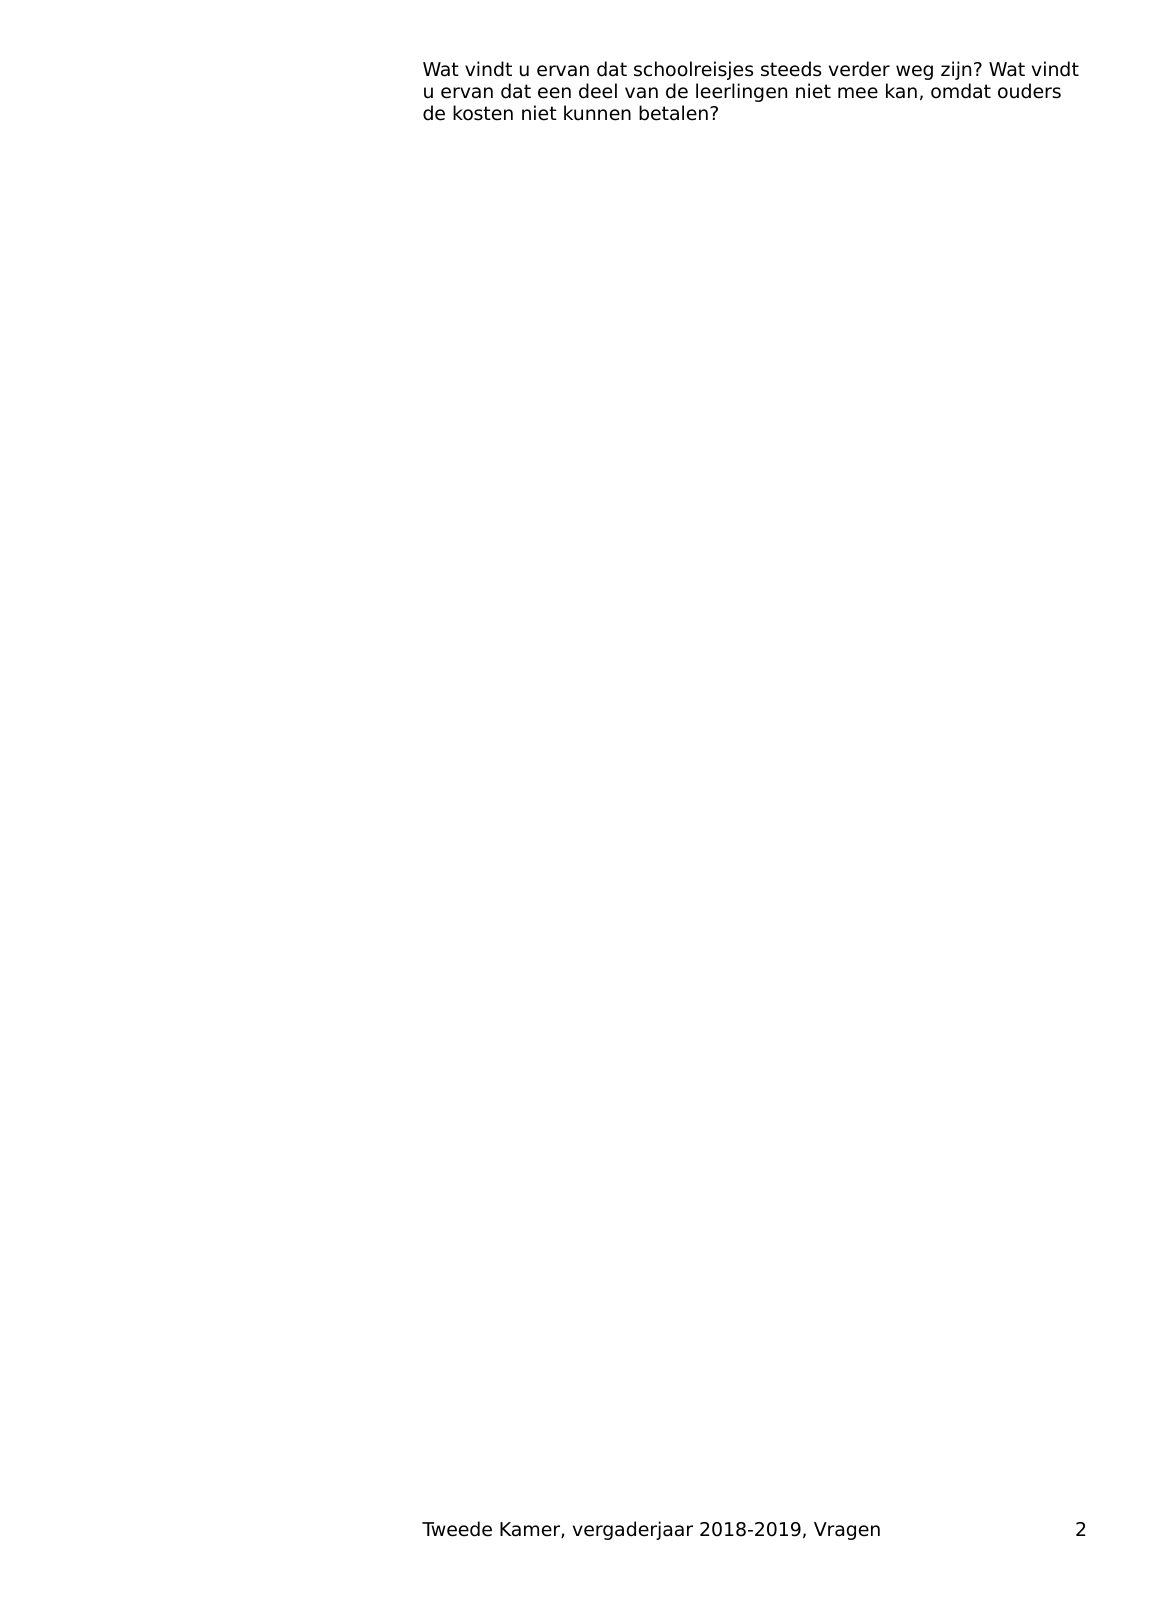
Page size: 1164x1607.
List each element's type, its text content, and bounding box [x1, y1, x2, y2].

text Wat vindt u ervan dat schoolreisjes steeds verder weg zijn? Wat vindt u ervan dat een deel van de leerlingen niet mee kan, omdat ouders de kosten niet kunnen betalen? [422, 59, 1087, 125]
